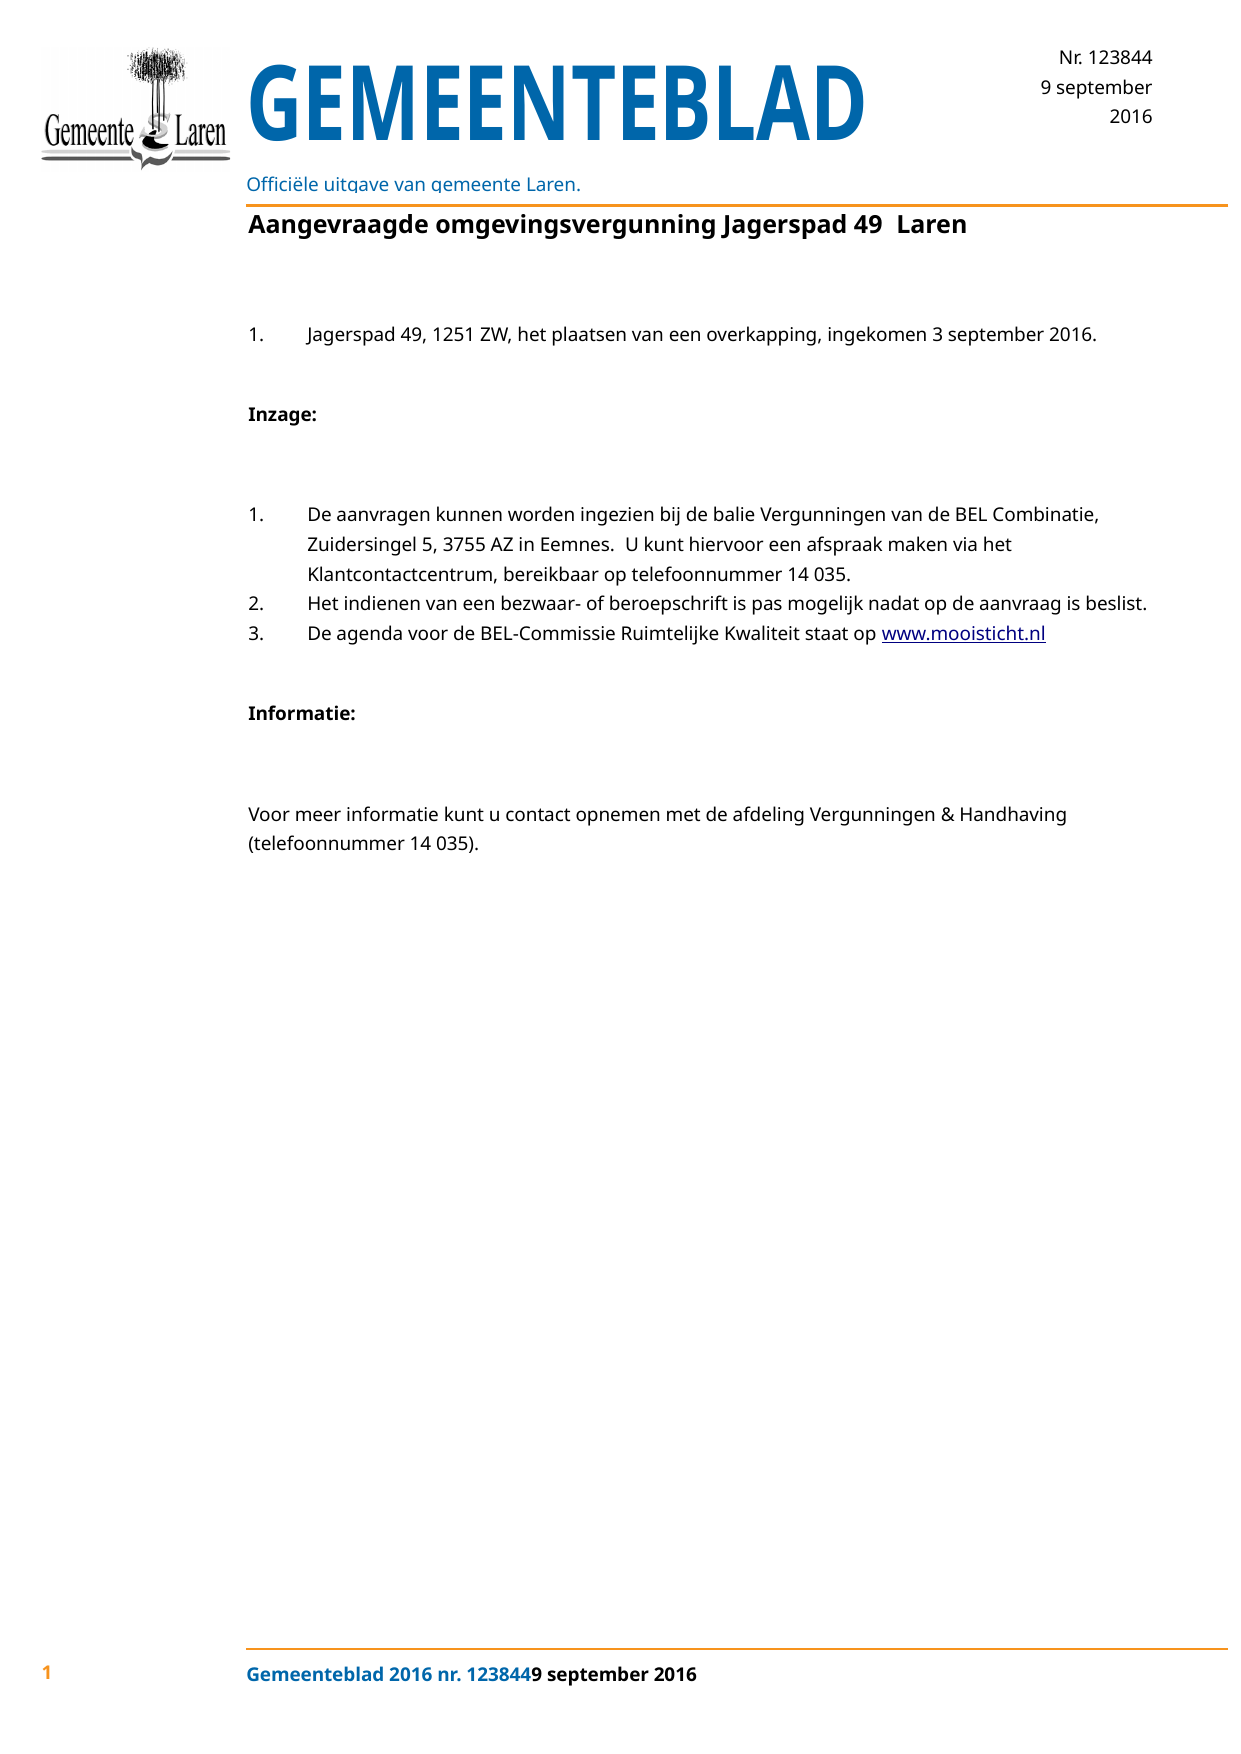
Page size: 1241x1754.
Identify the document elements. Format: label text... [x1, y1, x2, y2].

list De agenda voor de BEL-Commissie Ruimtelijke Kwaliteit staat op www.mooisticht.nl [248, 620, 1152, 646]
list Jagerspad 49, 1251 ZW, het plaatsen van een overkapping, ingekomen 3 september 2016. [248, 321, 1152, 346]
text Voor meer informatie kunt u contact opnemen met de afdeling Vergunningen & Handhaving (telefoonnummer 14 035). [248, 801, 1152, 856]
picture [41, 47, 231, 172]
list De aanvragen kunnen worden ingezien bij de balie Vergunningen van de BEL Combinatie, Zuidersingel 5, 3755 AZ in Eemnes. U kunt hiervoor een afspraak maken via het Klantcontactcentrum, bereikbaar op telefoonnummer 14 035. [248, 502, 1152, 586]
text Informatie: [248, 700, 1152, 726]
text Aangevraagde omgevingsvergunning Jagerspad 49 Laren [248, 207, 1152, 241]
text Inzage: [248, 401, 1152, 426]
list Het indienen van een bezwaar- of beroepschrift is pas mogelijk nadat op de aanvraag is beslist. [248, 590, 1152, 616]
